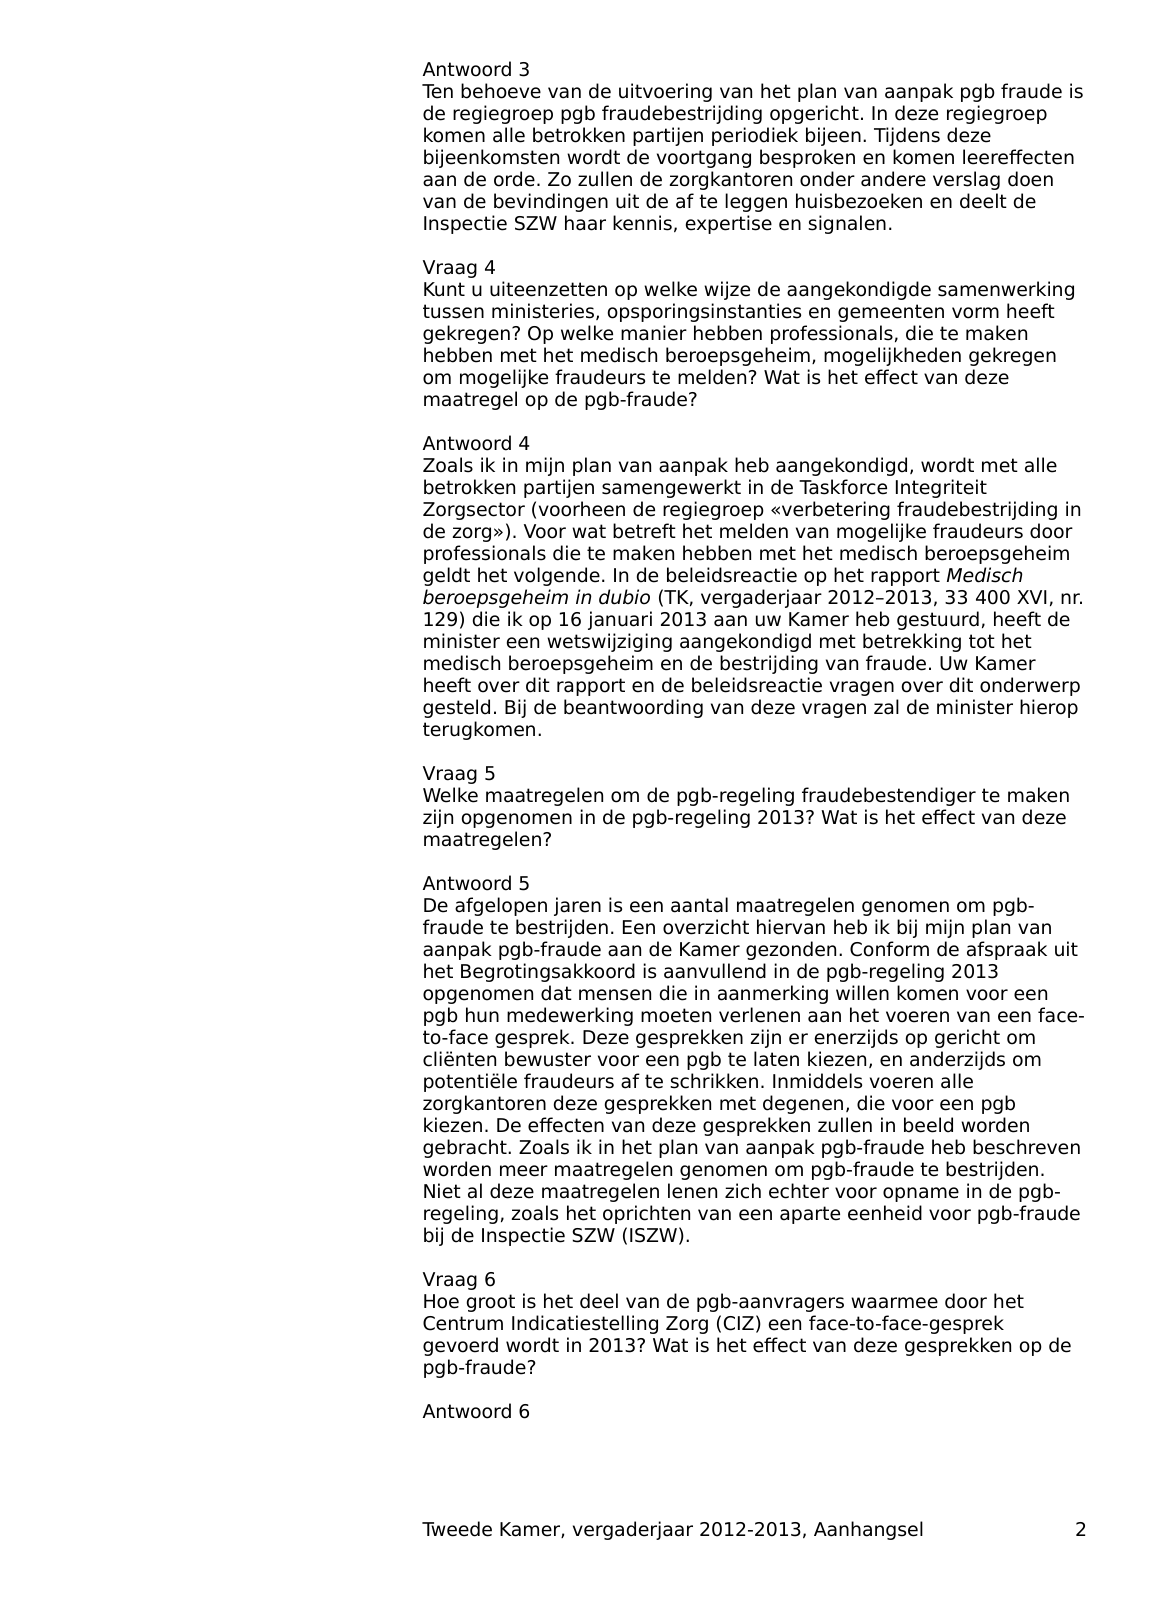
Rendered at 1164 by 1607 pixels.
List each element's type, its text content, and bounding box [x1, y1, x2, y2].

text De afgelopen jaren is een aantal maatregelen genomen om pgb-fraude te bestrijden. Een overzicht hiervan heb ik bij mijn plan van aanpak pgb-fraude aan de Kamer gezonden. Conform de afspraak uit het Begrotingsakkoord is aanvullend in de pgb-regeling 2013 opgenomen dat mensen die in aanmerking willen komen voor een pgb hun medewerking moeten verlenen aan het voeren van een face-to-face gesprek. Deze gesprekken zijn er enerzijds op gericht om cliënten bewuster voor een pgb te laten kiezen, en anderzijds om potentiële fraudeurs af te schrikken. Inmiddels voeren alle zorgkantoren deze gesprekken met degenen, die voor een pgb kiezen. De effecten van deze gesprekken zullen in beeld worden gebracht. Zoals ik in het plan van aanpak pgb-fraude heb beschreven worden meer maatregelen genomen om pgb-fraude te bestrijden. Niet al deze maatregelen lenen zich echter voor opname in de pgb-regeling, zoals het oprichten van een aparte eenheid voor pgb-fraude bij de Inspectie SZW (ISZW). [422, 895, 1087, 1247]
text Ten behoeve van de uitvoering van het plan van aanpak pgb fraude is de regiegroep pgb fraudebestrijding opgericht. In deze regiegroep komen alle betrokken partijen periodiek bijeen. Tijdens deze bijeenkomsten wordt de voortgang besproken en komen leereffecten aan de orde. Zo zullen de zorgkantoren onder andere verslag doen van de bevindingen uit de af te leggen huisbezoeken en deelt de Inspectie SZW haar kennis, expertise en signalen. [422, 81, 1087, 235]
text Welke maatregelen om de pgb-regeling fraudebestendiger te maken zijn opgenomen in de pgb-regeling 2013? Wat is het effect van deze maatregelen? [422, 785, 1087, 851]
text Vraag 6 [422, 1269, 1087, 1291]
text Antwoord 5 [422, 873, 1087, 895]
text Vraag 4 [422, 257, 1087, 279]
text Antwoord 6 [422, 1401, 1087, 1423]
text Vraag 5 [422, 763, 1087, 785]
text Zoals ik in mijn plan van aanpak heb aangekondigd, wordt met alle betrokken partijen samengewerkt in de Taskforce Integriteit Zorgsector (voorheen de regiegroep «verbetering fraudebestrijding in de zorg»). Voor wat betreft het melden van mogelijke fraudeurs door professionals die te maken hebben met het medisch beroepsgeheim geldt het volgende. In de beleidsreactie op het rapport Medisch beroepsgeheim in dubio (TK, vergaderjaar 2012–2013, 33 400 XVI, nr. 129) die ik op 16 januari 2013 aan uw Kamer heb gestuurd, heeft de minister een wetswijziging aangekondigd met betrekking tot het medisch beroepsgeheim en de bestrijding van fraude. Uw Kamer heeft over dit rapport en de beleidsreactie vragen over dit onderwerp gesteld. Bij de beantwoording van deze vragen zal de minister hierop terugkomen. [422, 455, 1087, 741]
text Antwoord 4 [422, 433, 1087, 455]
text Kunt u uiteenzetten op welke wijze de aangekondigde samenwerking tussen ministeries, opsporingsinstanties en gemeenten vorm heeft gekregen? Op welke manier hebben professionals, die te maken hebben met het medisch beroepsgeheim, mogelijkheden gekregen om mogelijke fraudeurs te melden? Wat is het effect van deze maatregel op de pgb-fraude? [422, 279, 1087, 411]
text Antwoord 3 [422, 59, 1087, 81]
text Hoe groot is het deel van de pgb-aanvragers waarmee door het Centrum Indicatiestelling Zorg (CIZ) een face-to-face-gesprek gevoerd wordt in 2013? Wat is het effect van deze gesprekken op de pgb-fraude? [422, 1291, 1087, 1379]
